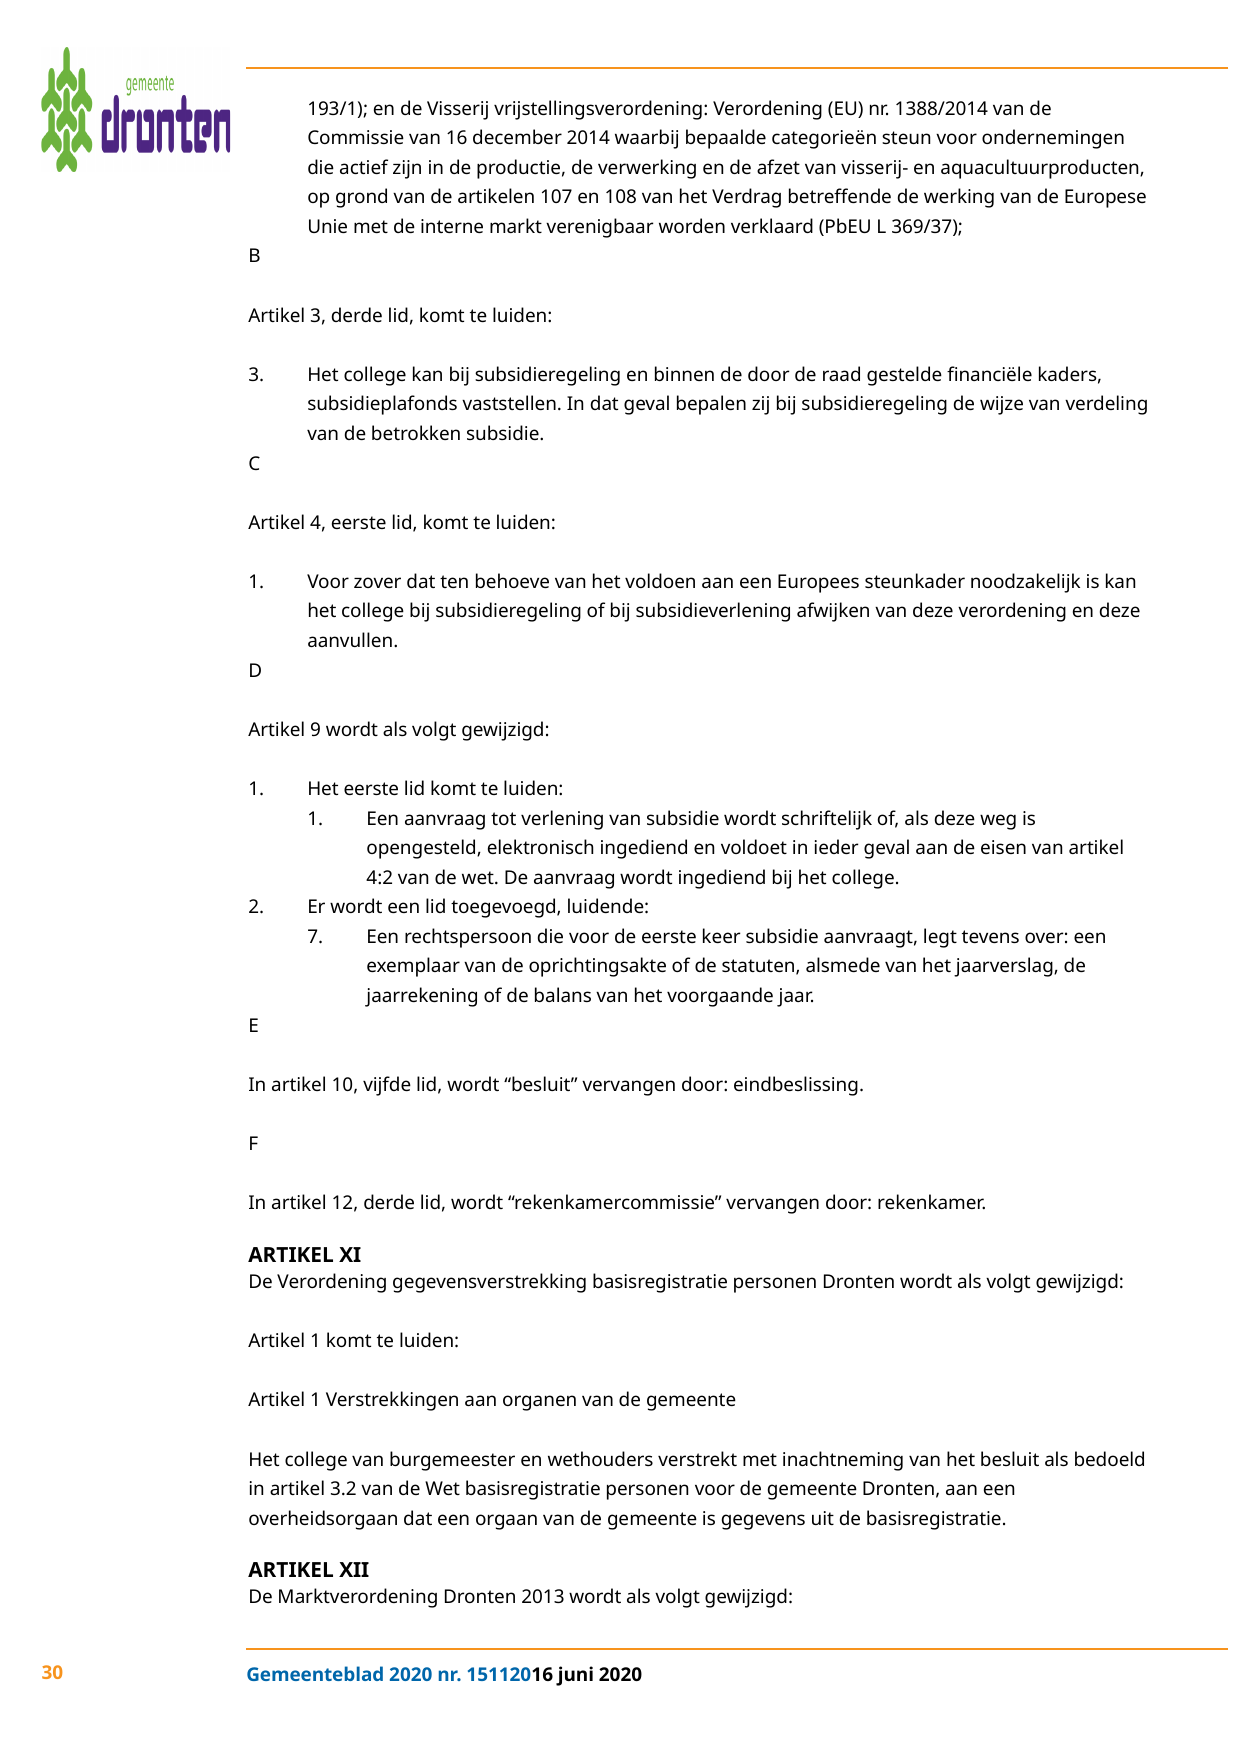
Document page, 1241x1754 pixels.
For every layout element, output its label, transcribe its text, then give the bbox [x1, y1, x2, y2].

text C [248, 450, 1152, 476]
list Een rechtspersoon die voor de eerste keer subsidie aanvraagt, legt tevens over: een exemplaar van de oprichtingsakte of de statuten, alsmede van het jaarverslag, de jaarrekening of de balans van het voorgaande jaar. [307, 923, 1152, 1008]
text Het college van burgemeester en wethouders verstrekt met inachtneming van het besluit als bedoeld in artikel 3.2 van de Wet basisregistratie personen voor de gemeente Dronten, aan een overheidsorgaan dat een orgaan van de gemeente is gegevens uit de basisregistratie. [248, 1446, 1152, 1531]
list 193/1); en de Visserij vrijstellingsverordening: Verordening (EU) nr. 1388/2014 van de Commissie van 16 december 2014 waarbij bepaalde categorieën steun voor ondernemingen die actief zijn in de productie, de verwerking en de afzet van visserij- en aquacultuurproducten, op grond van de artikelen 107 en 108 van het Verdrag betreffende de werking van de Europese Unie met de interne markt verenigbaar worden verklaard (PbEU L 369/37); [248, 95, 1152, 239]
text Artikel 3, derde lid, komt te luiden: [248, 302, 1152, 328]
text Artikel 9 wordt als volgt gewijzigd: [248, 716, 1152, 742]
list Een aanvraag tot verlening van subsidie wordt schriftelijk of, als deze weg is opengesteld, elektronisch ingediend en voldoet in ieder geval aan de eisen van artikel 4:2 van de wet. De aanvraag wordt ingediend bij het college. [307, 805, 1152, 890]
text In artikel 10, vijfde lid, wordt “besluit” vervangen door: eindbeslissing. [248, 1071, 1152, 1097]
text ARTIKEL XI [248, 1240, 1152, 1268]
text ARTIKEL XII [248, 1555, 1152, 1584]
text Artikel 1 Verstrekkingen aan organen van de gemeente [248, 1387, 1152, 1412]
list Het eerste lid komt te luiden: [248, 775, 1152, 801]
list Voor zover dat ten behoeve van het voldoen aan een Europees steunkader noodzakelijk is kan het college bij subsidieregeling of bij subsidieverlening afwijken van deze verordening en deze aanvullen. [248, 568, 1152, 653]
text De Verordening gegevensverstrekking basisregistratie personen Dronten wordt als volgt gewijzigd: [248, 1268, 1152, 1294]
text D [248, 657, 1152, 683]
text Artikel 1 komt te luiden: [248, 1327, 1152, 1353]
list Het college kan bij subsidieregeling en binnen de door de raad gestelde financiële kaders, subsidieplafonds vaststellen. In dat geval bepalen zij bij subsidieregeling de wijze van verdeling van de betrokken subsidie. [248, 361, 1152, 446]
text De Marktverordening Dronten 2013 wordt als volgt gewijzigd: [248, 1584, 1152, 1609]
text E [248, 1012, 1152, 1038]
text F [248, 1130, 1152, 1156]
text Artikel 4, eerste lid, komt te luiden: [248, 509, 1152, 535]
text B [248, 243, 1152, 268]
picture [41, 47, 231, 172]
text In artikel 12, derde lid, wordt “rekenkamercommissie” vervangen door: rekenkamer. [248, 1189, 1152, 1215]
list Er wordt een lid toegevoegd, luidende: [248, 893, 1152, 919]
